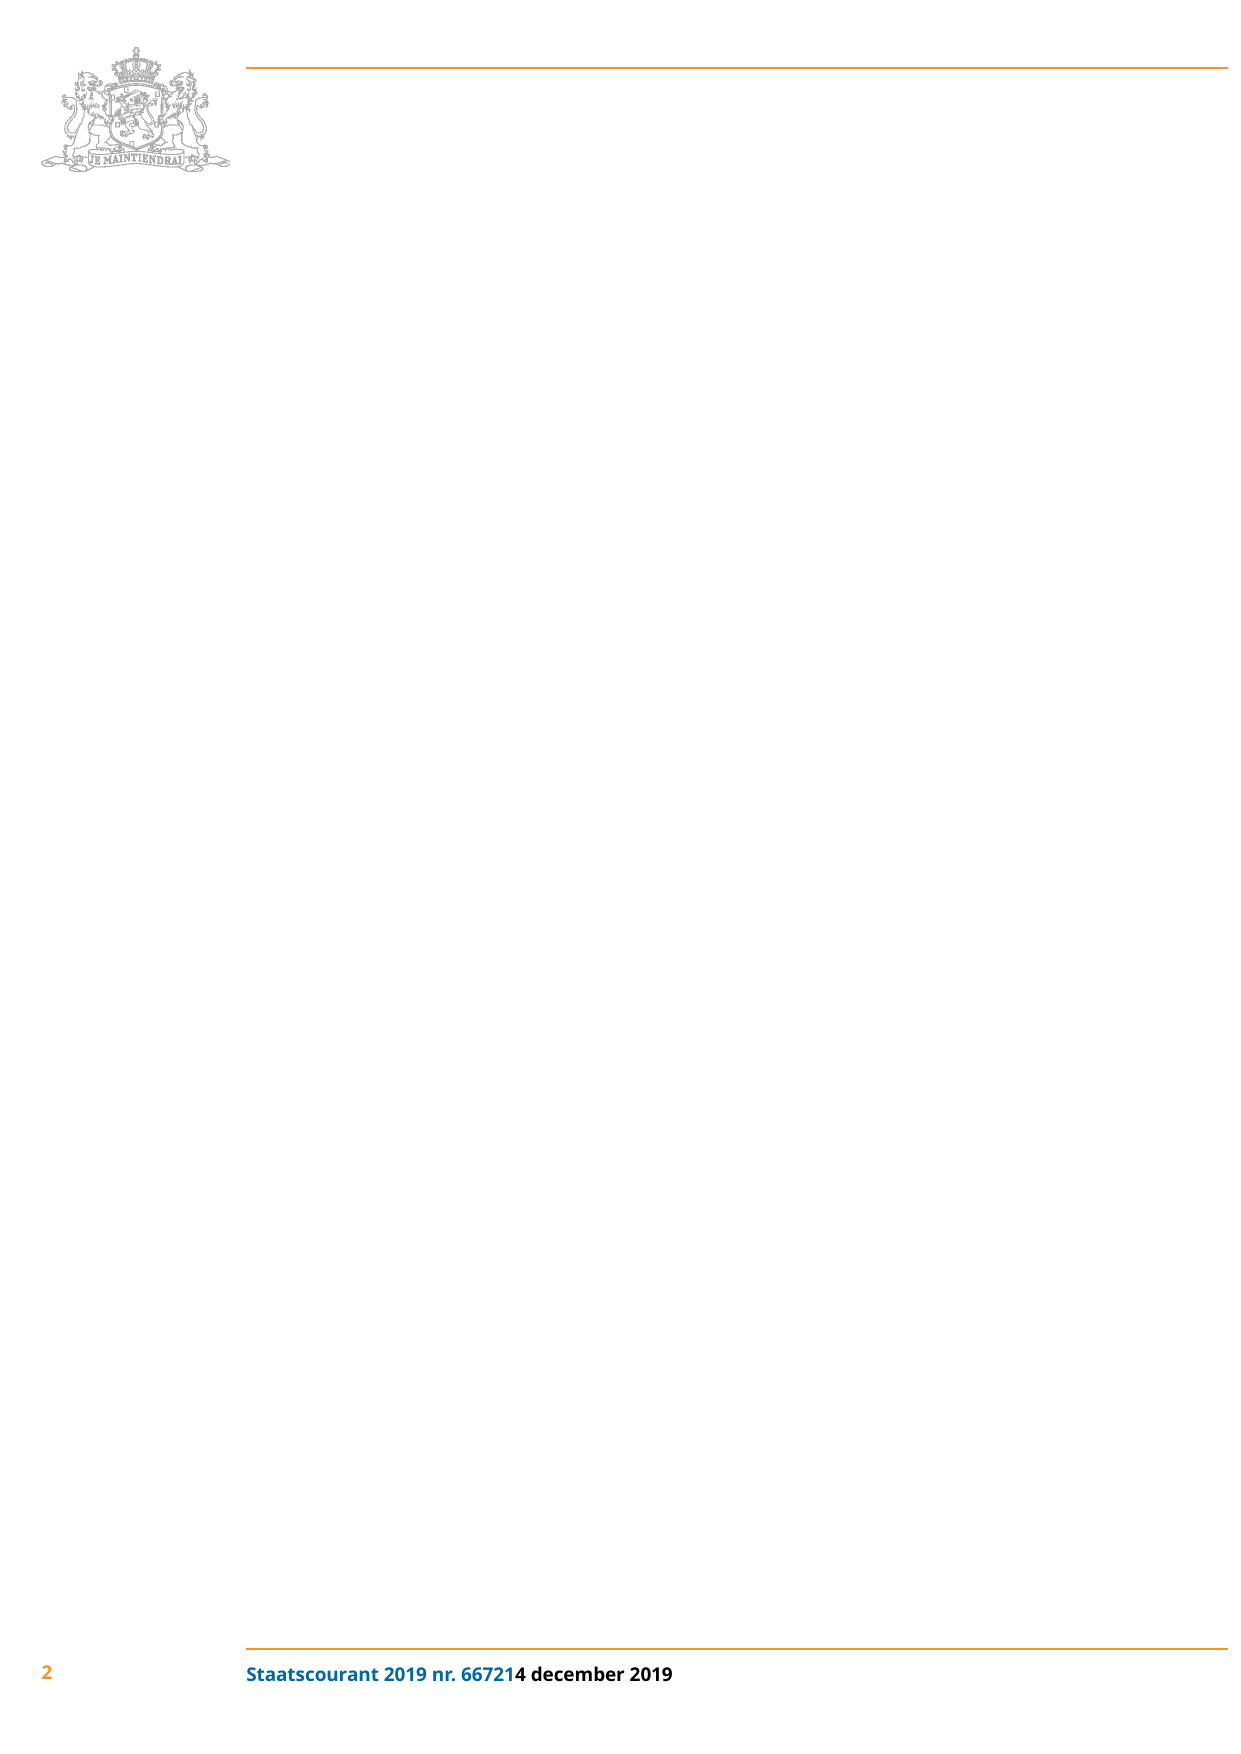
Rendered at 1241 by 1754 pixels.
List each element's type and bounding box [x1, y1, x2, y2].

picture [41, 47, 231, 172]
